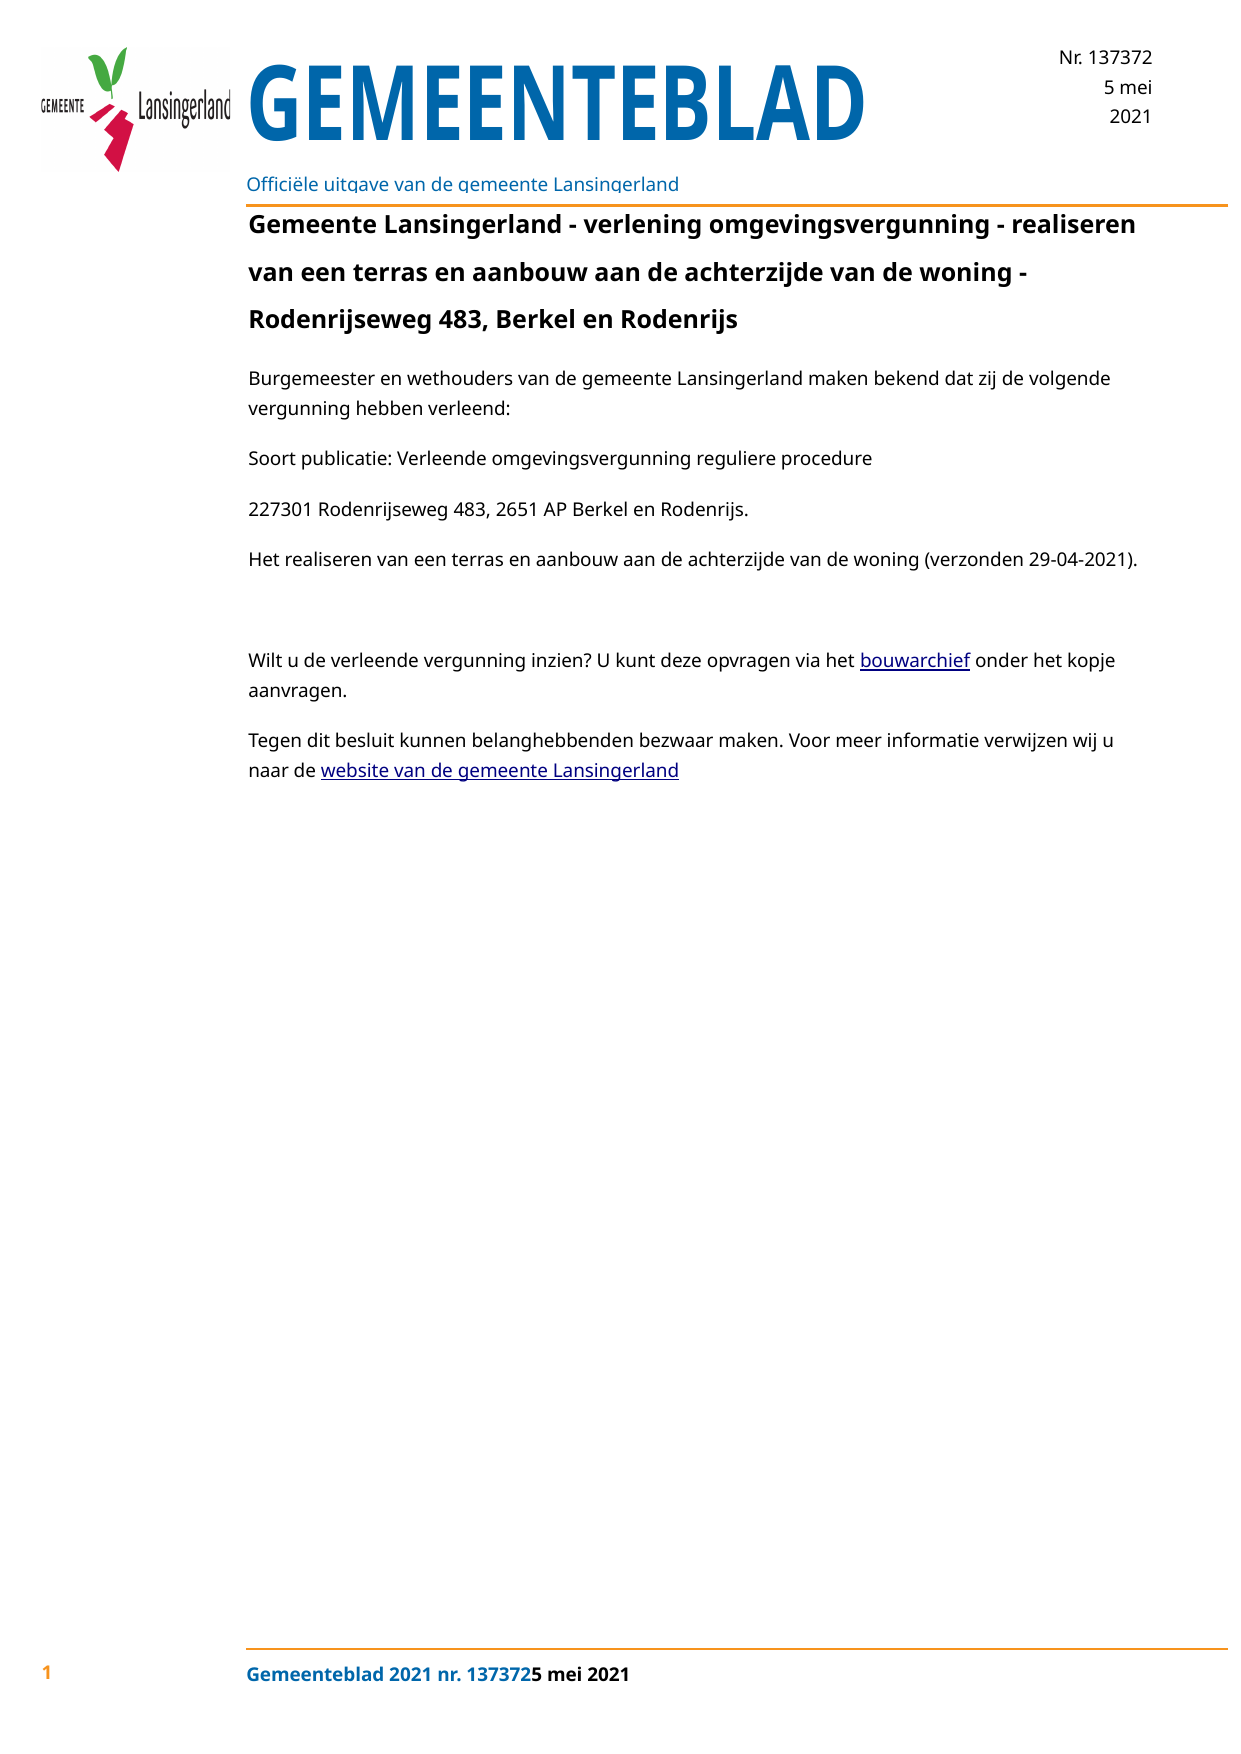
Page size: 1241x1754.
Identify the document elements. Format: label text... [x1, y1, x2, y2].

text Soort publicatie: Verleende omgevingsvergunning reguliere procedure [248, 446, 1152, 471]
text Tegen dit besluit kunnen belanghebbenden bezwaar maken. Voor meer informatie verwijzen wij u naar de website van de gemeente Lansingerland [248, 727, 1152, 782]
text Gemeente Lansingerland - verlening omgevingsvergunning - realiseren van een terras en aanbouw aan de achterzijde van de woning - Rodenrijseweg 483, Berkel en Rodenrijs [248, 207, 1152, 336]
text Wilt u de verleende vergunning inzien? U kunt deze opvragen via het bouwarchief onder het kopje aanvragen. [248, 647, 1152, 702]
text Het realiseren van een terras en aanbouw aan de achterzijde van de woning (verzonden 29-04-2021). [248, 546, 1152, 572]
text Burgemeester en wethouders van de gemeente Lansingerland maken bekend dat zij de volgende vergunning hebben verleend: [248, 366, 1152, 421]
text 227301 Rodenrijseweg 483, 2651 AP Berkel en Rodenrijs. [248, 496, 1152, 522]
picture [41, 47, 231, 172]
